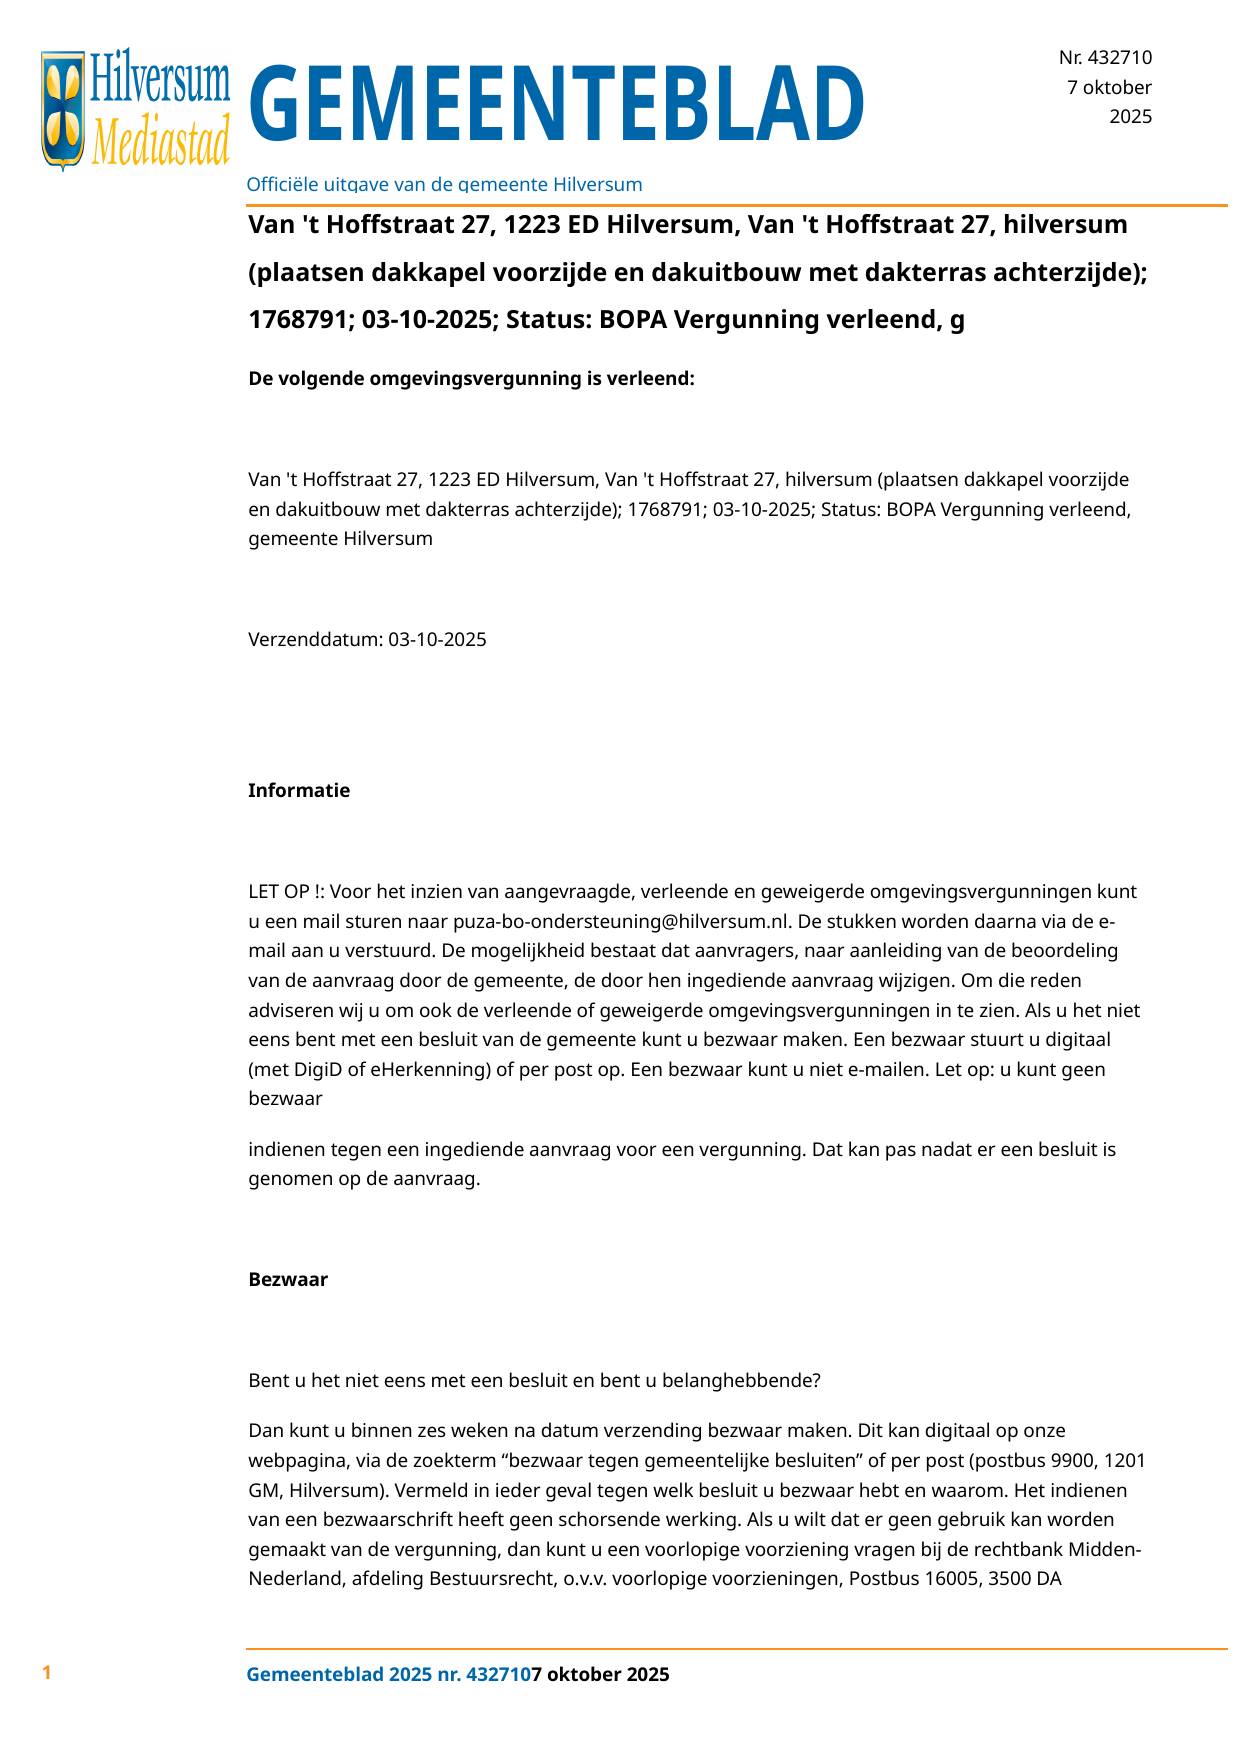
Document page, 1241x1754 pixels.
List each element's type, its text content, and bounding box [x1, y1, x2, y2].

text LET OP !: Voor het inzien van aangevraagde, verleende en geweigerde omgevingsvergunningen kunt u een mail sturen naar puza-bo-ondersteuning@hilversum.nl. De stukken worden daarna via de e-mail aan u verstuurd. De mogelijkheid bestaat dat aanvragers, naar aanleiding van de beoordeling van de aanvraag door de gemeente, de door hen ingediende aanvraag wijzigen. Om die reden adviseren wij u om ook de verleende of geweigerde omgevingsvergunningen in te zien. Als u het niet eens bent met een besluit van de gemeente kunt u bezwaar maken. Een bezwaar stuurt u digitaal (met DigiD of eHerkenning) of per post op. Een bezwaar kunt u niet e-mailen. Let op: u kunt geen bezwaar [248, 878, 1152, 1111]
text Van 't Hoffstraat 27, 1223 ED Hilversum, Van 't Hoffstraat 27, hilversum (plaatsen dakkapel voorzijde en dakuitbouw met dakterras achterzijde); 1768791; 03-10-2025; Status: BOPA Vergunning verleend, g [248, 207, 1152, 336]
picture [41, 47, 231, 172]
text Dan kunt u binnen zes weken na datum verzending bezwaar maken. Dit kan digitaal op onze webpagina, via de zoekterm “bezwaar tegen gemeentelijke besluiten” of per post (postbus 9900, 1201 GM, Hilversum). Vermeld in ieder geval tegen welk besluit u bezwaar hebt en waarom. Het indienen van een bezwaarschrift heeft geen schorsende werking. Als u wilt dat er geen gebruik kan worden gemaakt van de vergunning, dan kunt u een voorlopige voorziening vragen bij de rechtbank Midden-Nederland, afdeling Bestuursrecht, o.v.v. voorlopige voorzieningen, Postbus 16005, 3500 DA [248, 1418, 1152, 1591]
text De volgende omgevingsvergunning is verleend: [248, 366, 1152, 391]
text Bezwaar [248, 1266, 1152, 1292]
text Informatie [248, 778, 1152, 803]
text indienen tegen een ingediende aanvraag voor een vergunning. Dat kan pas nadat er een besluit is genomen op de aanvraag. [248, 1136, 1152, 1191]
text Verzenddatum: 03-10-2025 [248, 626, 1152, 652]
text Van 't Hoffstraat 27, 1223 ED Hilversum, Van 't Hoffstraat 27, hilversum (plaatsen dakkapel voorzijde en dakuitbouw met dakterras achterzijde); 1768791; 03-10-2025; Status: BOPA Vergunning verleend, gemeente Hilversum [248, 466, 1152, 551]
text Bent u het niet eens met een besluit en bent u belanghebbende? [248, 1367, 1152, 1393]
